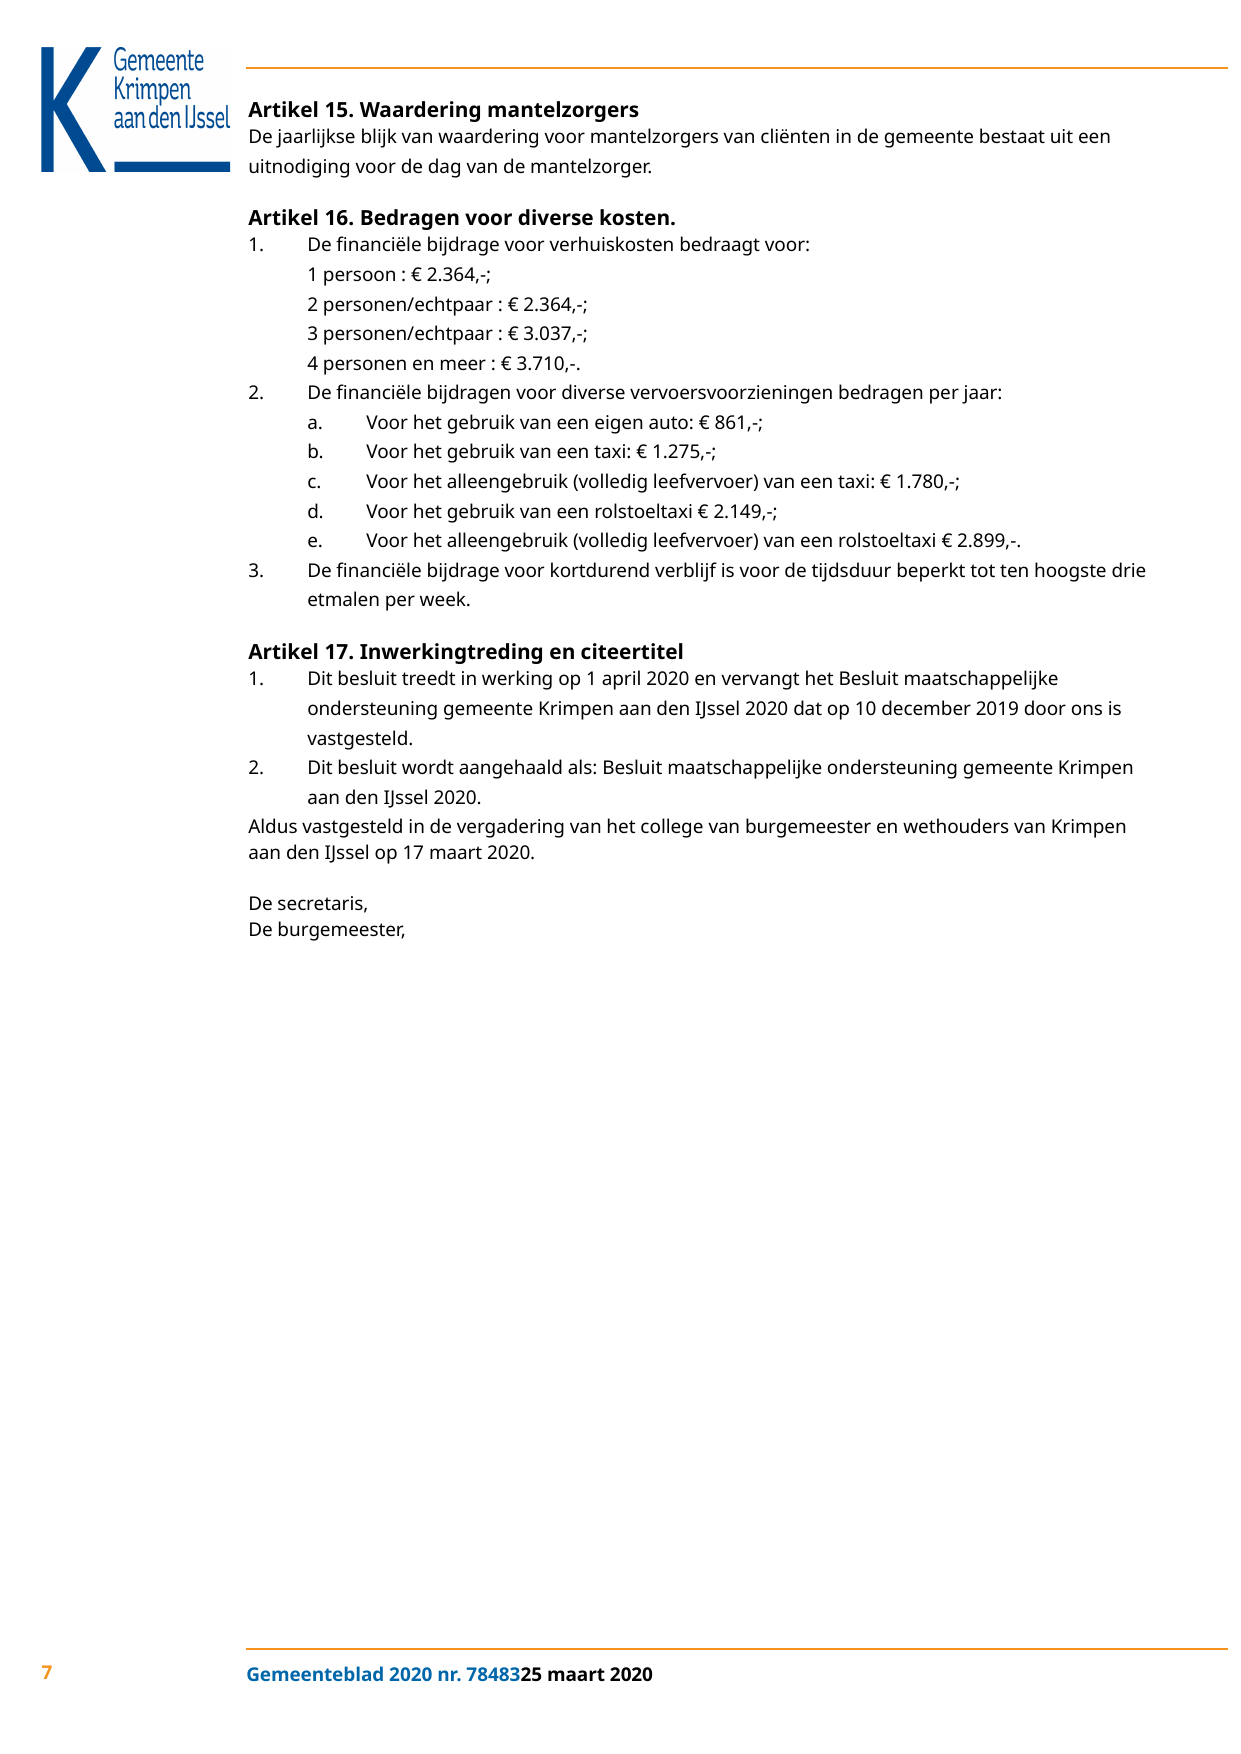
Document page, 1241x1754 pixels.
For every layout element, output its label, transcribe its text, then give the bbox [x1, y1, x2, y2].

text Artikel 17. Inwerkingtreding en citeertitel [248, 637, 1152, 666]
picture [41, 47, 231, 172]
list 4 personen en meer : € 3.710,-. [248, 350, 1152, 376]
text De burgemeester, [248, 916, 1152, 942]
list Voor het gebruik van een rolstoeltaxi € 2.149,-; [307, 498, 1152, 524]
list Dit besluit wordt aangehaald als: Besluit maatschappelijke ondersteuning gemeente Krimpen aan den IJssel 2020. [248, 754, 1152, 809]
list De financiële bijdrage voor kortdurend verblijf is voor de tijdsduur beperkt tot ten hoogste drie etmalen per week. [248, 557, 1152, 612]
list 2 personen/echtpaar : € 2.364,-; [248, 291, 1152, 317]
list Dit besluit treedt in werking op 1 april 2020 en vervangt het Besluit maatschappelijke ondersteuning gemeente Krimpen aan den IJssel 2020 dat op 10 december 2019 door ons is vastgesteld. [248, 666, 1152, 750]
text Artikel 16. Bedragen voor diverse kosten. [248, 203, 1152, 232]
text De secretaris, [248, 891, 1152, 916]
list Voor het gebruik van een eigen auto: € 861,-; [307, 409, 1152, 435]
text Artikel 15. Waardering mantelzorgers [248, 95, 1152, 123]
list Voor het gebruik van een taxi: € 1.275,-; [307, 439, 1152, 464]
text Aldus vastgesteld in de vergadering van het college van burgemeester en wethouders van Krimpen aan den IJssel op 17 maart 2020. [248, 813, 1152, 865]
text De jaarlijkse blijk van waardering voor mantelzorgers van cliënten in de gemeente bestaat uit een uitnodiging voor de dag van de mantelzorger. [248, 123, 1152, 178]
list De financiële bijdragen voor diverse vervoersvoorzieningen bedragen per jaar: [248, 379, 1152, 405]
list Voor het alleengebruik (volledig leefvervoer) van een taxi: € 1.780,-; [307, 468, 1152, 494]
list 3 personen/echtpaar : € 3.037,-; [248, 320, 1152, 346]
list 1 persoon : € 2.364,-; [248, 261, 1152, 287]
list De financiële bijdrage voor verhuiskosten bedraagt voor: [248, 232, 1152, 257]
list Voor het alleengebruik (volledig leefvervoer) van een rolstoeltaxi € 2.899,-. [307, 527, 1152, 553]
